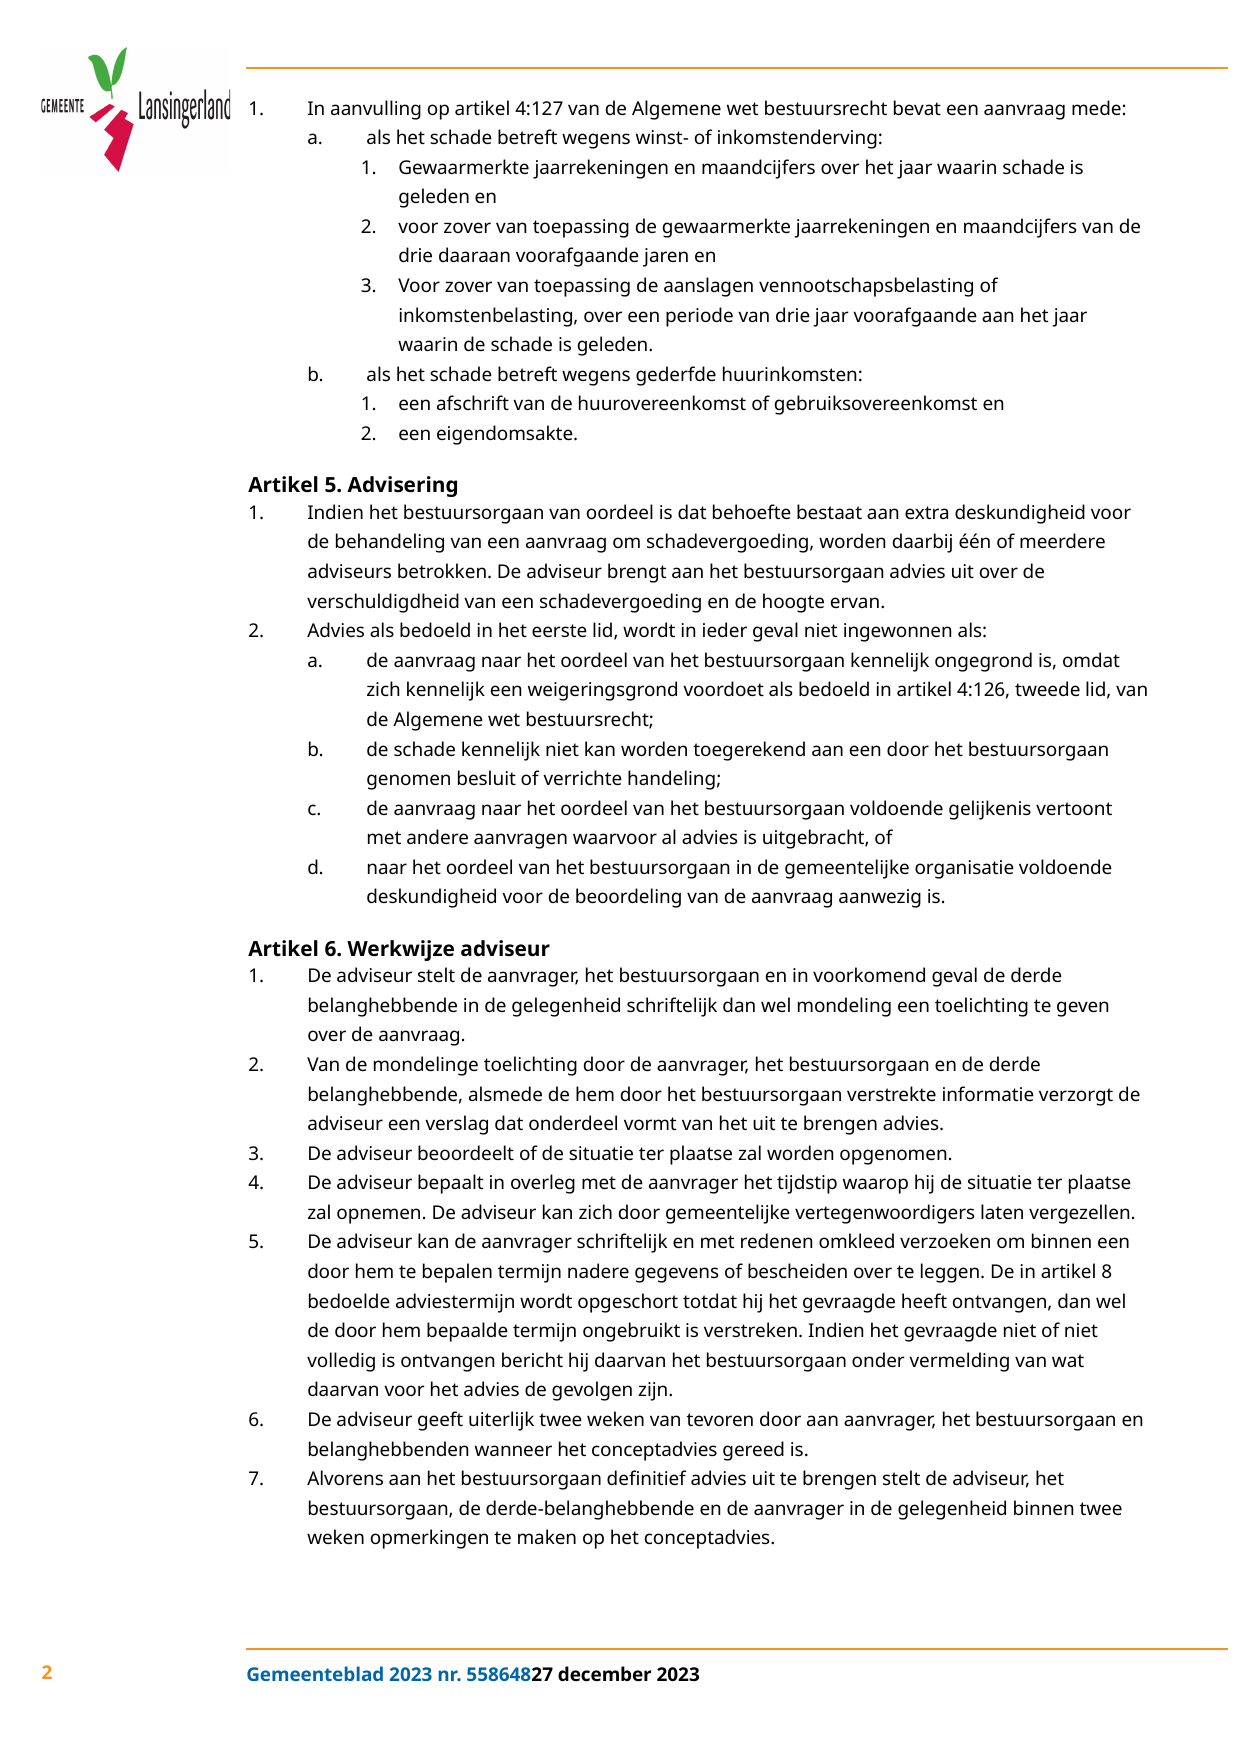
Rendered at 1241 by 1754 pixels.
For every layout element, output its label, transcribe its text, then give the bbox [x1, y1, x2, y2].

list de aanvraag naar het oordeel van het bestuursorgaan kennelijk ongegrond is, omdat zich kennelijk een weigeringsgrond voordoet als bedoeld in artikel 4:126, tweede lid, van de Algemene wet bestuursrecht; [307, 647, 1152, 732]
list In aanvulling op artikel 4:127 van de Algemene wet bestuursrecht bevat een aanvraag mede: [248, 95, 1152, 121]
list De adviseur geeft uiterlijk twee weken van tevoren door aan aanvrager, het bestuursorgaan en belanghebbenden wanneer het conceptadvies gereed is. [248, 1406, 1152, 1462]
list De adviseur stelt de aanvrager, het bestuursorgaan en in voorkomend geval de derde belanghebbende in de gelegenheid schriftelijk dan wel mondeling een toelichting te geven over de aanvraag. [248, 962, 1152, 1047]
list De adviseur kan de aanvrager schriftelijk en met redenen omkleed verzoeken om binnen een door hem te bepalen termijn nadere gegevens of bescheiden over te leggen. De in artikel 8 bedoelde adviestermijn wordt opgeschort totdat hij het gevraagde heeft ontvangen, dan wel de door hem bepaalde termijn ongebruikt is verstreken. Indien het gevraagde niet of niet volledig is ontvangen bericht hij daarvan het bestuursorgaan onder vermelding van wat daarvan voor het advies de gevolgen zijn. [248, 1229, 1152, 1402]
list De adviseur beoordeelt of de situatie ter plaatse zal worden opgenomen. [248, 1140, 1152, 1166]
list Advies als bedoeld in het eerste lid, wordt in ieder geval niet ingewonnen als: [248, 617, 1152, 643]
list De adviseur bepaalt in overleg met de aanvrager het tijdstip waarop hij de situatie ter plaatse zal opnemen. De adviseur kan zich door gemeentelijke vertegenwoordigers laten vergezellen. [248, 1169, 1152, 1225]
list Alvorens aan het bestuursorgaan definitief advies uit te brengen stelt de adviseur, het bestuursorgaan, de derde-belanghebbende en de aanvrager in de gelegenheid binnen twee weken opmerkingen te maken op het conceptadvies. [248, 1465, 1152, 1550]
picture [41, 47, 231, 172]
list Van de mondelinge toelichting door de aanvrager, het bestuursorgaan en de derde belanghebbende, alsmede de hem door het bestuursorgaan verstrekte informatie verzorgt de adviseur een verslag dat onderdeel vormt van het uit te brengen advies. [248, 1051, 1152, 1136]
list een eigendomsakte. [361, 420, 1152, 446]
list Gewaarmerkte jaarrekeningen en maandcijfers over het jaar waarin schade is geleden en [361, 154, 1152, 209]
list naar het oordeel van het bestuursorgaan in de gemeentelijke organisatie voldoende deskundigheid voor de beoordeling van de aanvraag aanwezig is. [307, 854, 1152, 909]
text Artikel 5. Advisering [248, 471, 1152, 499]
list een afschrift van de huurovereenkomst of gebruiksovereenkomst en [361, 391, 1152, 416]
list Voor zover van toepassing de aanslagen vennootschapsbelasting of inkomstenbelasting, over een periode van drie jaar voorafgaande aan het jaar waarin de schade is geleden. [361, 272, 1152, 357]
list voor zover van toepassing de gewaarmerkte jaarrekeningen en maandcijfers van de drie daaraan voorafgaande jaren en [361, 213, 1152, 268]
list Indien het bestuursorgaan van oordeel is dat behoefte bestaat aan extra deskundigheid voor de behandeling van een aanvraag om schadevergoeding, worden daarbij één of meerdere adviseurs betrokken. De adviseur brengt aan het bestuursorgaan advies uit over de verschuldigdheid van een schadevergoeding en de hoogte ervan. [248, 499, 1152, 613]
text Artikel 6. Werkwijze adviseur [248, 934, 1152, 962]
list de aanvraag naar het oordeel van het bestuursorgaan voldoende gelijkenis vertoont met andere aanvragen waarvoor al advies is uitgebracht, of [307, 795, 1152, 850]
list de schade kennelijk niet kan worden toegerekend aan een door het bestuursorgaan genomen besluit of verrichte handeling; [307, 736, 1152, 791]
list als het schade betreft wegens winst- of inkomstenderving: [307, 124, 1152, 150]
list als het schade betreft wegens gederfde huurinkomsten: [307, 361, 1152, 387]
